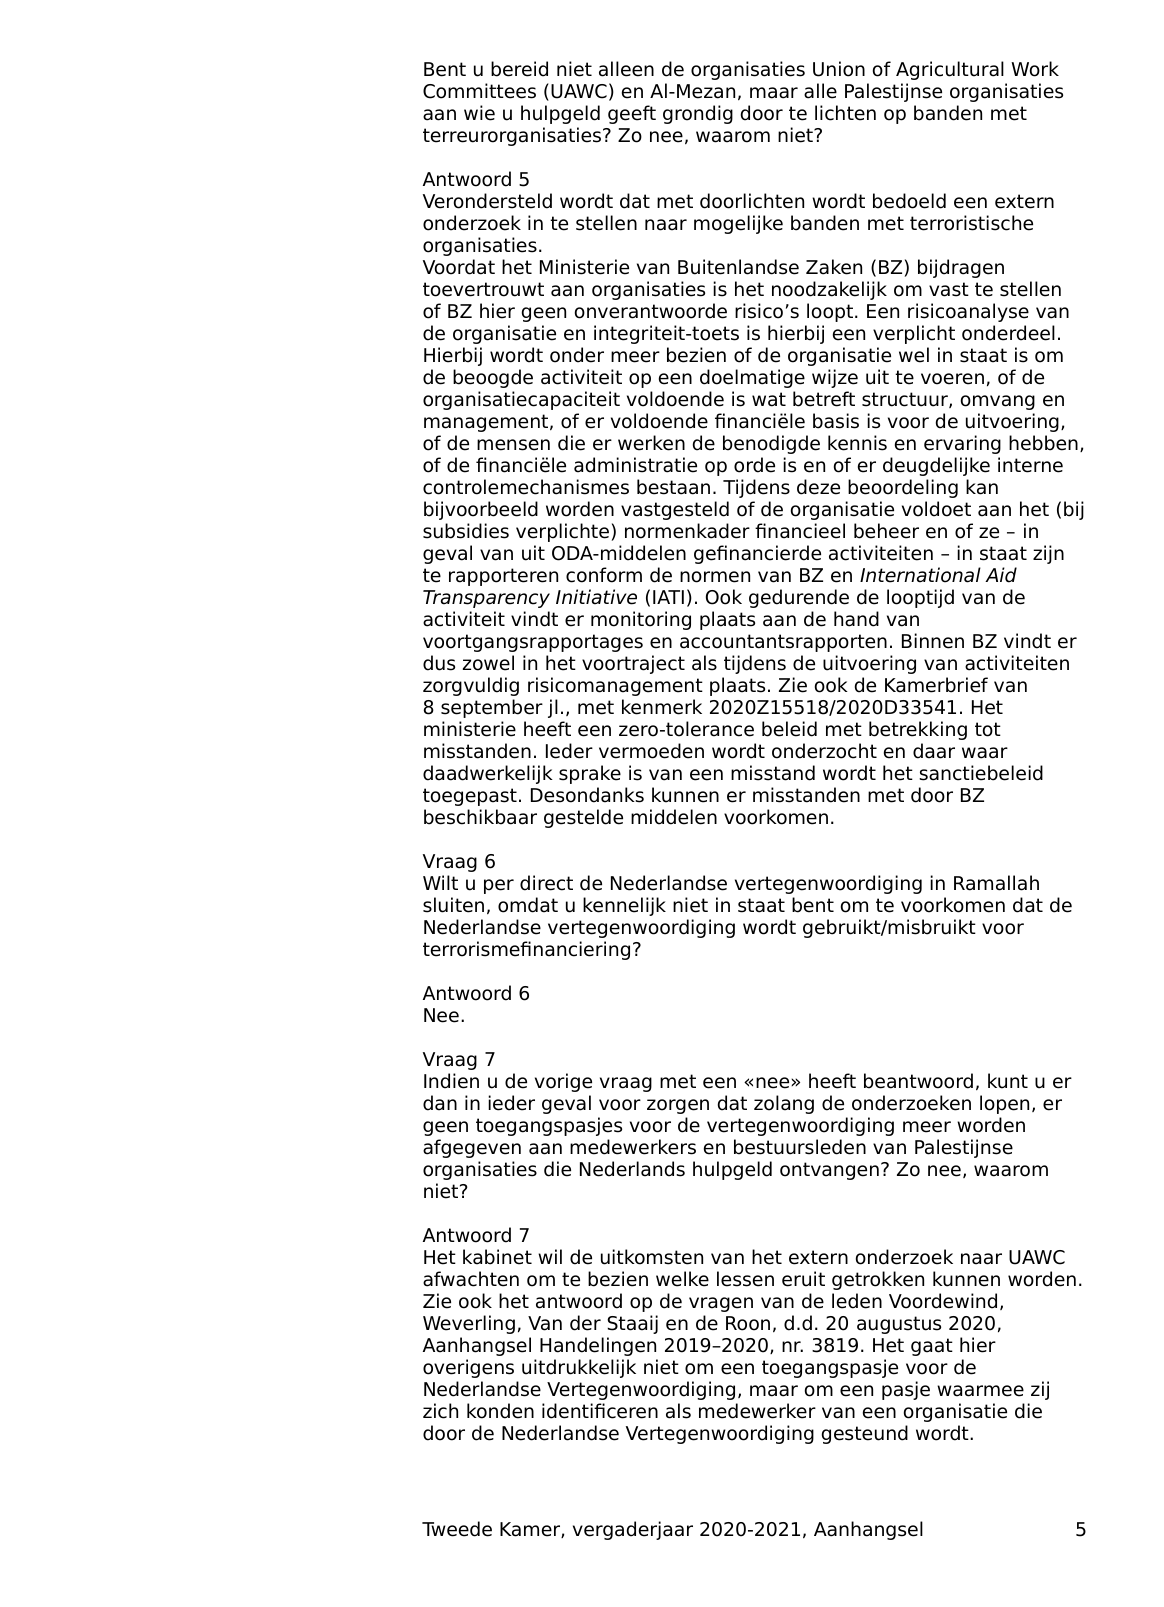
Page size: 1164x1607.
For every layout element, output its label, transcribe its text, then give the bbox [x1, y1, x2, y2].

text Bent u bereid niet alleen de organisaties Union of Agricultural Work Committees (UAWC) en Al-Mezan, maar alle Palestijnse organisaties aan wie u hulpgeld geeft grondig door te lichten op banden met terreurorganisaties? Zo nee, waarom niet? [422, 59, 1087, 147]
text Nee. [422, 1005, 1087, 1027]
text Antwoord 5 [422, 169, 1087, 191]
text Het kabinet wil de uitkomsten van het extern onderzoek naar UAWC afwachten om te bezien welke lessen eruit getrokken kunnen worden. Zie ook het antwoord op de vragen van de leden Voordewind, Weverling, Van der Staaij en de Roon, d.d. 20 augustus 2020, Aanhangsel Handelingen 2019–2020, nr. 3819. Het gaat hier overigens uitdrukkelijk niet om een toegangspasje voor de Nederlandse Vertegenwoordiging, maar om een pasje waarmee zij zich konden identificeren als medewerker van een organisatie die door de Nederlandse Vertegenwoordiging gesteund wordt. [422, 1247, 1087, 1445]
text Vraag 6 [422, 851, 1087, 873]
text Antwoord 7 [422, 1225, 1087, 1247]
text Voordat het Ministerie van Buitenlandse Zaken (BZ) bijdragen toevertrouwt aan organisaties is het noodzakelijk om vast te stellen of BZ hier geen onverantwoorde risico’s loopt. Een risicoanalyse van de organisatie en integriteit-toets is hierbij een verplicht onderdeel. Hierbij wordt onder meer bezien of de organisatie wel in staat is om de beoogde activiteit op een doelmatige wijze uit te voeren, of de organisatiecapaciteit voldoende is wat betreft structuur, omvang en management, of er voldoende financiële basis is voor de uitvoering, of de mensen die er werken de benodigde kennis en ervaring hebben, of de financiële administratie op orde is en of er deugdelijke interne controlemechanismes bestaan. Tijdens deze beoordeling kan bijvoorbeeld worden vastgesteld of de organisatie voldoet aan het (bij subsidies verplichte) normenkader financieel beheer en of ze – in geval van uit ODA-middelen gefinancierde activiteiten – in staat zijn te rapporteren conform de normen van BZ en International Aid Transparency Initiative (IATI). Ook gedurende de looptijd van de activiteit vindt er monitoring plaats aan de hand van voortgangsrapportages en accountantsrapporten. Binnen BZ vindt er dus zowel in het voortraject als tijdens de uitvoering van activiteiten zorgvuldig risicomanagement plaats. Zie ook de Kamerbrief van 8 september jl., met kenmerk 2020Z15518/2020D33541. Het ministerie heeft een zero-tolerance beleid met betrekking tot misstanden. Ieder vermoeden wordt onderzocht en daar waar daadwerkelijk sprake is van een misstand wordt het sanctiebeleid toegepast. Desondanks kunnen er misstanden met door BZ beschikbaar gestelde middelen voorkomen. [422, 257, 1087, 828]
text Indien u de vorige vraag met een «nee» heeft beantwoord, kunt u er dan in ieder geval voor zorgen dat zolang de onderzoeken lopen, er geen toegangspasjes voor de vertegenwoordiging meer worden afgegeven aan medewerkers en bestuursleden van Palestijnse organisaties die Nederlands hulpgeld ontvangen? Zo nee, waarom niet? [422, 1071, 1087, 1203]
text Antwoord 6 [422, 983, 1087, 1005]
text Verondersteld wordt dat met doorlichten wordt bedoeld een extern onderzoek in te stellen naar mogelijke banden met terroristische organisaties. [422, 191, 1087, 257]
text Wilt u per direct de Nederlandse vertegenwoordiging in Ramallah sluiten, omdat u kennelijk niet in staat bent om te voorkomen dat de Nederlandse vertegenwoordiging wordt gebruikt/misbruikt voor terrorismefinanciering? [422, 873, 1087, 961]
text Vraag 7 [422, 1049, 1087, 1071]
